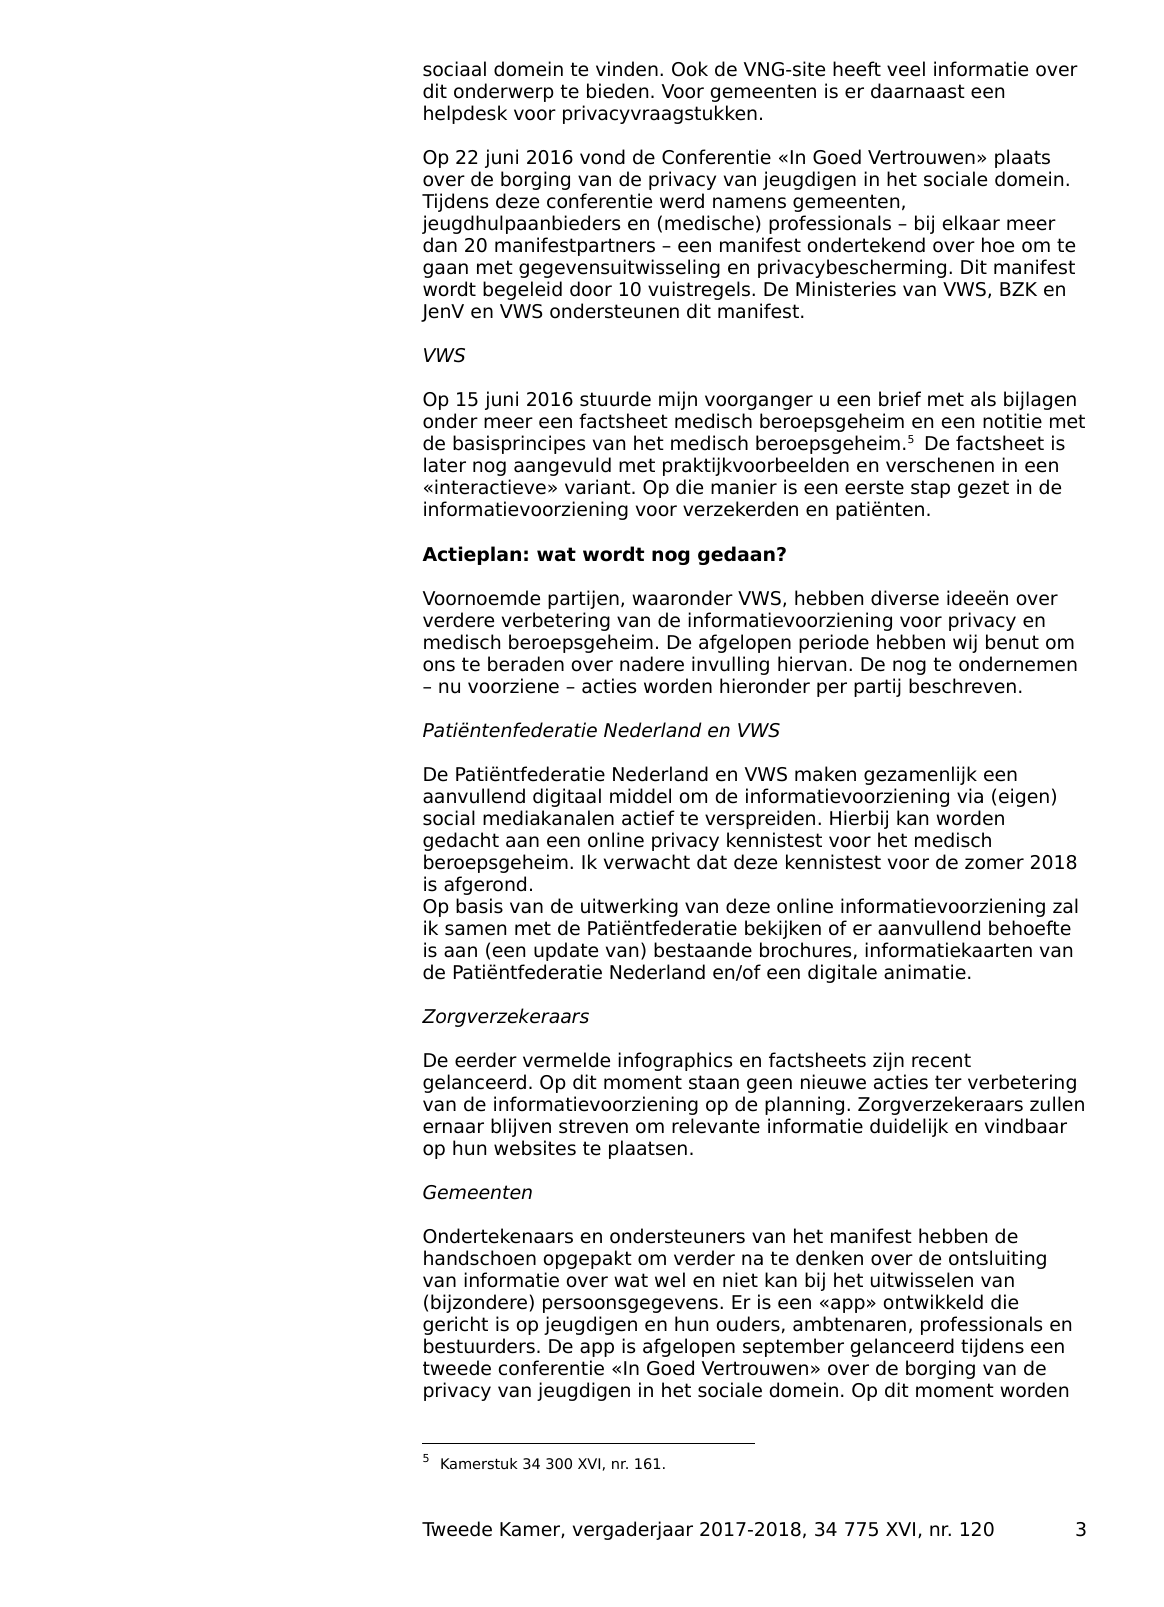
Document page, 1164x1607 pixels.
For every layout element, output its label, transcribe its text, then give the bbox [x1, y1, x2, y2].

subtitle VWS [422, 345, 1087, 367]
text De Patiëntfederatie Nederland en VWS maken gezamenlijk een aanvullend digitaal middel om de informatievoorziening via (eigen) social mediakanalen actief te verspreiden. Hierbij kan worden gedacht aan een online privacy kennistest voor het medisch beroepsgeheim. Ik verwacht dat deze kennistest voor de zomer 2018 is afgerond. [422, 764, 1087, 896]
text Voornoemde partijen, waaronder VWS, hebben diverse ideeën over verdere verbetering van de informatievoorziening voor privacy en medisch beroepsgeheim. De afgelopen periode hebben wij benut om ons te beraden over nadere invulling hiervan. De nog te ondernemen – nu voorziene – acties worden hieronder per partij beschreven. [422, 588, 1087, 697]
text Kamerstuk 34 300 XVI, nr. 161. [422, 1452, 1087, 1474]
text Op 22 juni 2016 vond de Conferentie «In Goed Vertrouwen» plaats over de borging van de privacy van jeugdigen in het sociale domein. Tijdens deze conferentie werd namens gemeenten, jeugdhulpaanbieders en (medische) professionals – bij elkaar meer dan 20 manifestpartners – een manifest ondertekend over hoe om te gaan met gegevensuitwisseling en privacybescherming. Dit manifest wordt begeleid door 10 vuistregels. De Ministeries van VWS, BZK en JenV en VWS ondersteunen dit manifest. [422, 147, 1087, 323]
text sociaal domein te vinden. Ook de VNG-site heeft veel informatie over dit onderwerp te bieden. Voor gemeenten is er daarnaast een helpdesk voor privacyvraagstukken. [422, 59, 1087, 125]
text Ondertekenaars en ondersteuners van het manifest hebben de handschoen opgepakt om verder na te denken over de ontsluiting van informatie over wat wel en niet kan bij het uitwisselen van (bijzondere) persoonsgegevens. Er is een «app» ontwikkeld die gericht is op jeugdigen en hun ouders, ambtenaren, professionals en bestuurders. De app is afgelopen september gelanceerd tijdens een tweede conferentie «In Goed Vertrouwen» over de borging van de privacy van jeugdigen in het sociale domein. Op dit moment worden [422, 1226, 1087, 1402]
text Op 15 juni 2016 stuurde mijn voorganger u een brief met als bijlagen onder meer een factsheet medisch beroepsgeheim en een notitie met de basisprincipes van het medisch beroepsgeheim. De factsheet is later nog aangevuld met praktijkvoorbeelden en verschenen in een «interactieve» variant. Op die manier is een eerste stap gezet in de informatievoorziening voor verzekerden en patiënten. [422, 389, 1087, 521]
subtitle Actieplan: wat wordt nog gedaan? [422, 543, 1087, 565]
subtitle Zorgverzekeraars [422, 1006, 1087, 1028]
subtitle Gemeenten [422, 1182, 1087, 1204]
text Op basis van de uitwerking van deze online informatievoorziening zal ik samen met de Patiëntfederatie bekijken of er aanvullend behoefte is aan (een update van) bestaande brochures, informatiekaarten van de Patiëntfederatie Nederland en/of een digitale animatie. [422, 896, 1087, 984]
subtitle Patiëntenfederatie Nederland en VWS [422, 720, 1087, 742]
text De eerder vermelde infographics en factsheets zijn recent gelanceerd. Op dit moment staan geen nieuwe acties ter verbetering van de informatievoorziening op de planning. Zorgverzekeraars zullen ernaar blijven streven om relevante informatie duidelijk en vindbaar op hun websites te plaatsen. [422, 1050, 1087, 1160]
